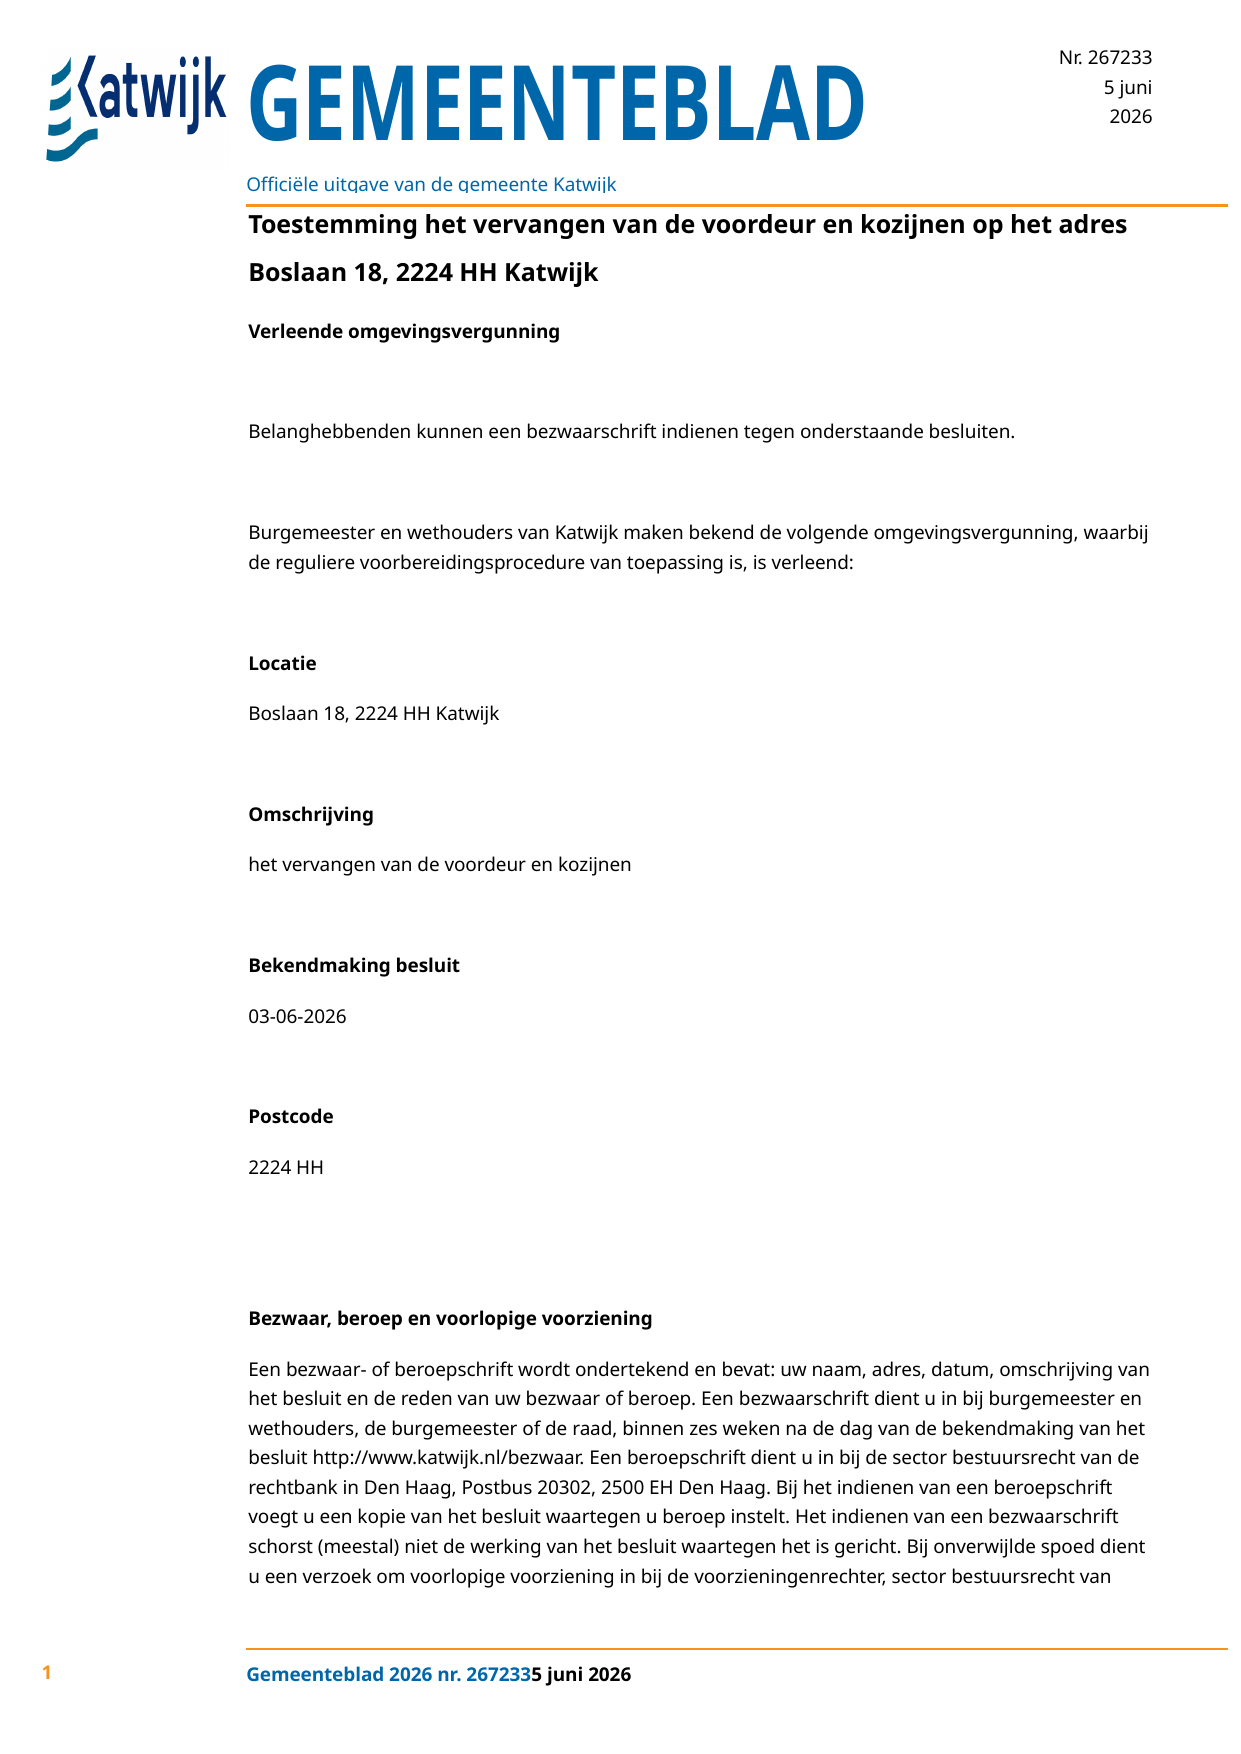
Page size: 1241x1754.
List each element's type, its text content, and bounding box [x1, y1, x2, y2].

picture [41, 47, 231, 172]
text Postcode [248, 1104, 1152, 1129]
text Bekendmaking besluit [248, 952, 1152, 978]
text Een bezwaar- of beroepschrift wordt ondertekend en bevat: uw naam, adres, datum, omschrijving van het besluit en de reden van uw bezwaar of beroep. Een bezwaarschrift dient u in bij burgemeester en wethouders, de burgemeester of de raad, binnen zes weken na de dag van de bekendmaking van het besluit http://www.katwijk.nl/bezwaar. Een beroepschrift dient u in bij de sector bestuursrecht van de rechtbank in Den Haag, Postbus 20302, 2500 EH Den Haag. Bij het indienen van een beroepschrift voegt u een kopie van het besluit waartegen u beroep instelt. Het indienen van een bezwaarschrift schorst (meestal) niet de werking van het besluit waartegen het is gericht. Bij onverwijlde spoed dient u een verzoek om voorlopige voorziening in bij de voorzieningenrechter, sector bestuursrecht van [248, 1356, 1152, 1589]
text Bezwaar, beroep en voorlopige voorziening [248, 1305, 1152, 1331]
text Boslaan 18, 2224 HH Katwijk [248, 700, 1152, 726]
text Burgemeester en wethouders van Katwijk maken bekend de volgende omgevingsvergunning, waarbij de reguliere voorbereidingsprocedure van toepassing is, is verleend: [248, 519, 1152, 575]
text Omschrijving [248, 801, 1152, 827]
text Locatie [248, 650, 1152, 676]
text Belanghebbenden kunnen een bezwaarschrift indienen tegen onderstaande besluiten. [248, 419, 1152, 444]
text het vervangen van de voordeur en kozijnen [248, 852, 1152, 877]
text Toestemming het vervangen van de voordeur en kozijnen op het adres Boslaan 18, 2224 HH Katwijk [248, 207, 1152, 288]
text Verleende omgevingsvergunning [248, 318, 1152, 344]
text 03-06-2026 [248, 1003, 1152, 1029]
text 2224 HH [248, 1154, 1152, 1180]
